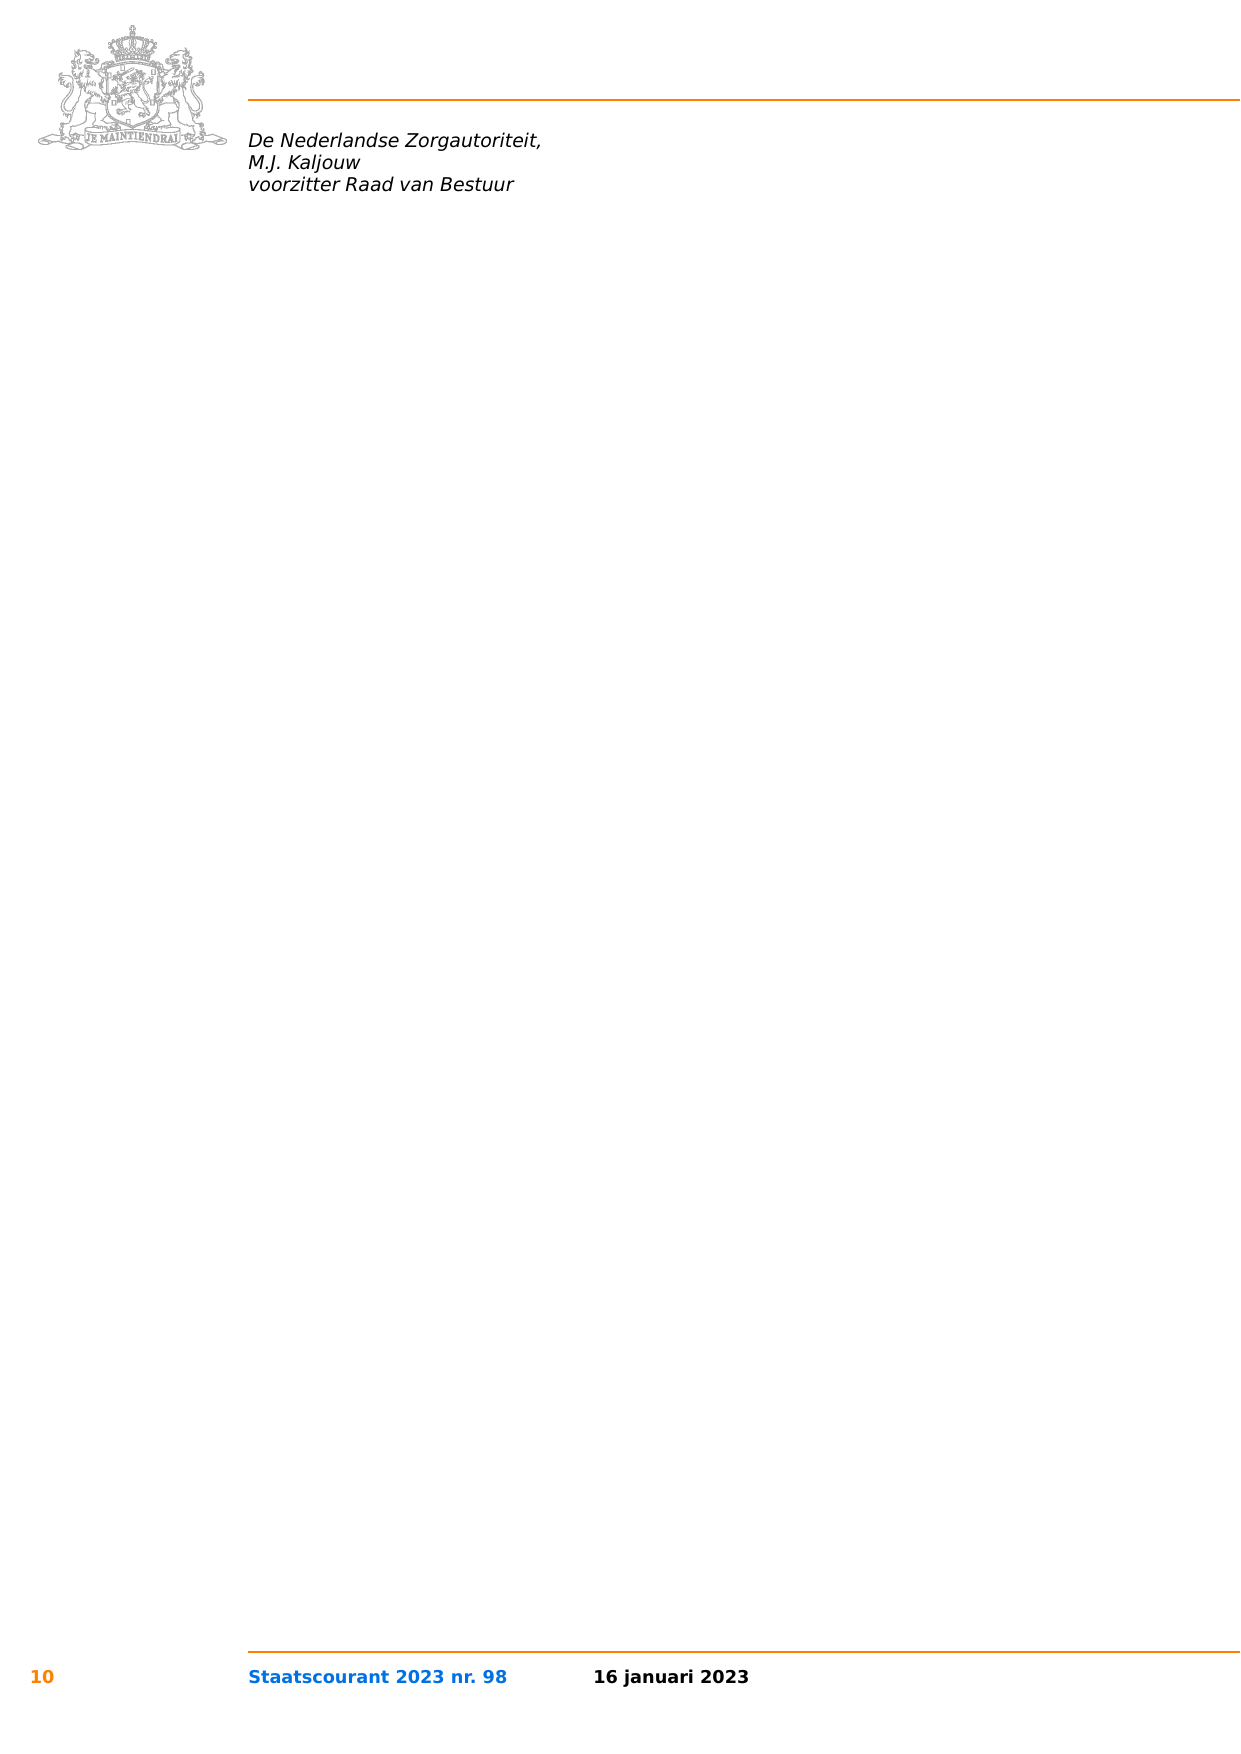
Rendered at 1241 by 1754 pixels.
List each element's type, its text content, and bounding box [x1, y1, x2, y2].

picture [38, 25, 227, 150]
text De Nederlandse Zorgautoriteit, M.J. Kaljouw voorzitter Raad van Bestuur [248, 130, 1163, 196]
